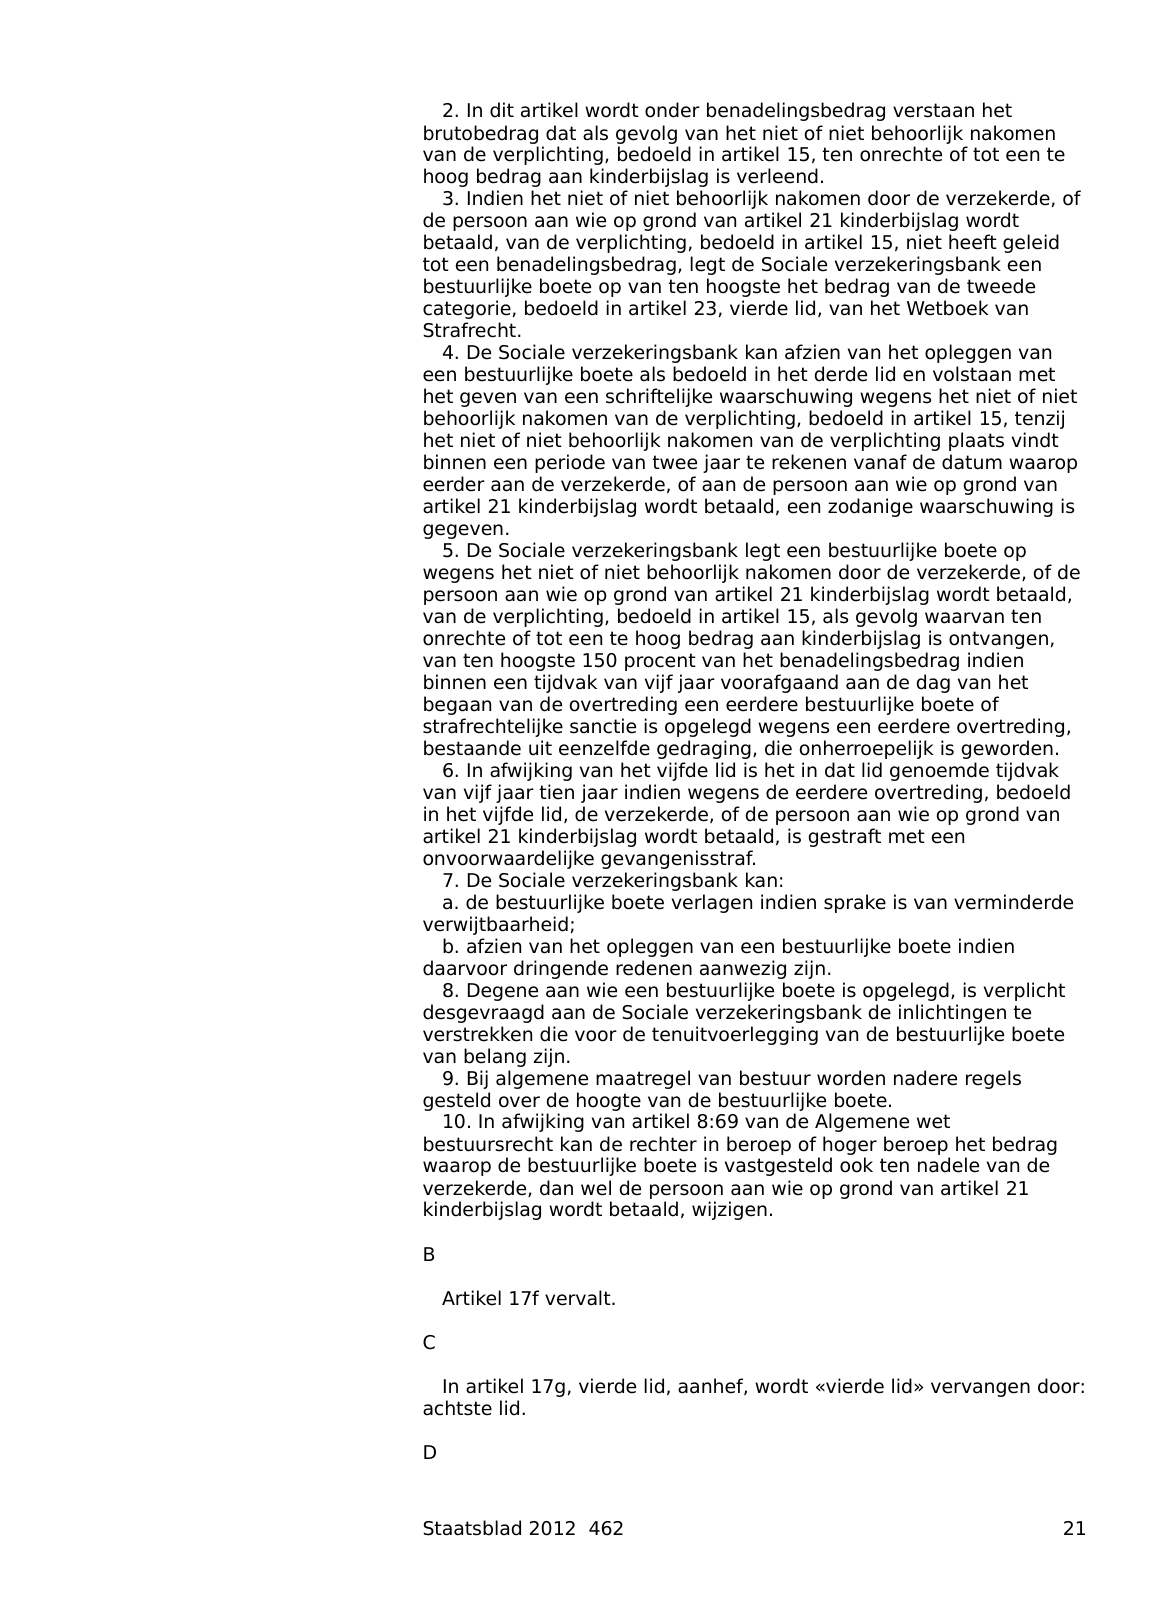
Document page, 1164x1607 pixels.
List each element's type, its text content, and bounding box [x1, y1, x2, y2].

text b. afzien van het opleggen van een bestuurlijke boete indien daarvoor dringende redenen aanwezig zijn. [422, 936, 1087, 979]
text 6. In afwijking van het vijfde lid is het in dat lid genoemde tijdvak van vijf jaar tien jaar indien wegens de eerdere overtreding, bedoeld in het vijfde lid, de verzekerde, of de persoon aan wie op grond van artikel 21 kinderbijslag wordt betaald, is gestraft met een onvoorwaardelijke gevangenisstraf. [422, 760, 1087, 870]
text 8. Degene aan wie een bestuurlijke boete is opgelegd, is verplicht desgevraagd aan de Sociale verzekeringsbank de inlichtingen te verstrekken die voor de tenuitvoerlegging van de bestuurlijke boete van belang zijn. [422, 979, 1087, 1067]
text D [422, 1442, 1087, 1464]
text 5. De Sociale verzekeringsbank legt een bestuurlijke boete op wegens het niet of niet behoorlijk nakomen door de verzekerde, of de persoon aan wie op grond van artikel 21 kinderbijslag wordt betaald, van de verplichting, bedoeld in artikel 15, als gevolg waarvan ten onrechte of tot een te hoog bedrag aan kinderbijslag is ontvangen, van ten hoogste 150 procent van het benadelingsbedrag indien binnen een tijdvak van vijf jaar voorafgaand aan de dag van het begaan van de overtreding een eerdere bestuurlijke boete of strafrechtelijke sanctie is opgelegd wegens een eerdere overtreding, bestaande uit eenzelfde gedraging, die onherroepelijk is geworden. [422, 540, 1087, 760]
text 9. Bij algemene maatregel van bestuur worden nadere regels gesteld over de hoogte van de bestuurlijke boete. [422, 1067, 1087, 1111]
text 3. Indien het niet of niet behoorlijk nakomen door de verzekerde, of de persoon aan wie op grond van artikel 21 kinderbijslag wordt betaald, van de verplichting, bedoeld in artikel 15, niet heeft geleid tot een benadelingsbedrag, legt de Sociale verzekeringsbank een bestuurlijke boete op van ten hoogste het bedrag van de tweede categorie, bedoeld in artikel 23, vierde lid, van het Wetboek van Strafrecht. [422, 188, 1087, 342]
text In artikel 17g, vierde lid, aanhef, wordt «vierde lid» vervangen door: achtste lid. [422, 1376, 1087, 1420]
text B [422, 1243, 1087, 1266]
text 4. De Sociale verzekeringsbank kan afzien van het opleggen van een bestuurlijke boete als bedoeld in het derde lid en volstaan met het geven van een schriftelijke waarschuwing wegens het niet of niet behoorlijk nakomen van de verplichting, bedoeld in artikel 15, tenzij het niet of niet behoorlijk nakomen van de verplichting plaats vindt binnen een periode van twee jaar te rekenen vanaf de datum waarop eerder aan de verzekerde, of aan de persoon aan wie op grond van artikel 21 kinderbijslag wordt betaald, een zodanige waarschuwing is gegeven. [422, 342, 1087, 540]
text 2. In dit artikel wordt onder benadelingsbedrag verstaan het brutobedrag dat als gevolg van het niet of niet behoorlijk nakomen van de verplichting, bedoeld in artikel 15, ten onrechte of tot een te hoog bedrag aan kinderbijslag is verleend. [422, 100, 1087, 188]
text a. de bestuurlijke boete verlagen indien sprake is van verminderde verwijtbaarheid; [422, 892, 1087, 936]
text C [422, 1332, 1087, 1354]
text 7. De Sociale verzekeringsbank kan: [422, 870, 1087, 892]
text 10. In afwijking van artikel 8:69 van de Algemene wet bestuursrecht kan de rechter in beroep of hoger beroep het bedrag waarop de bestuurlijke boete is vastgesteld ook ten nadele van de verzekerde, dan wel de persoon aan wie op grond van artikel 21 kinderbijslag wordt betaald, wijzigen. [422, 1111, 1087, 1221]
text Artikel 17f vervalt. [422, 1288, 1087, 1310]
